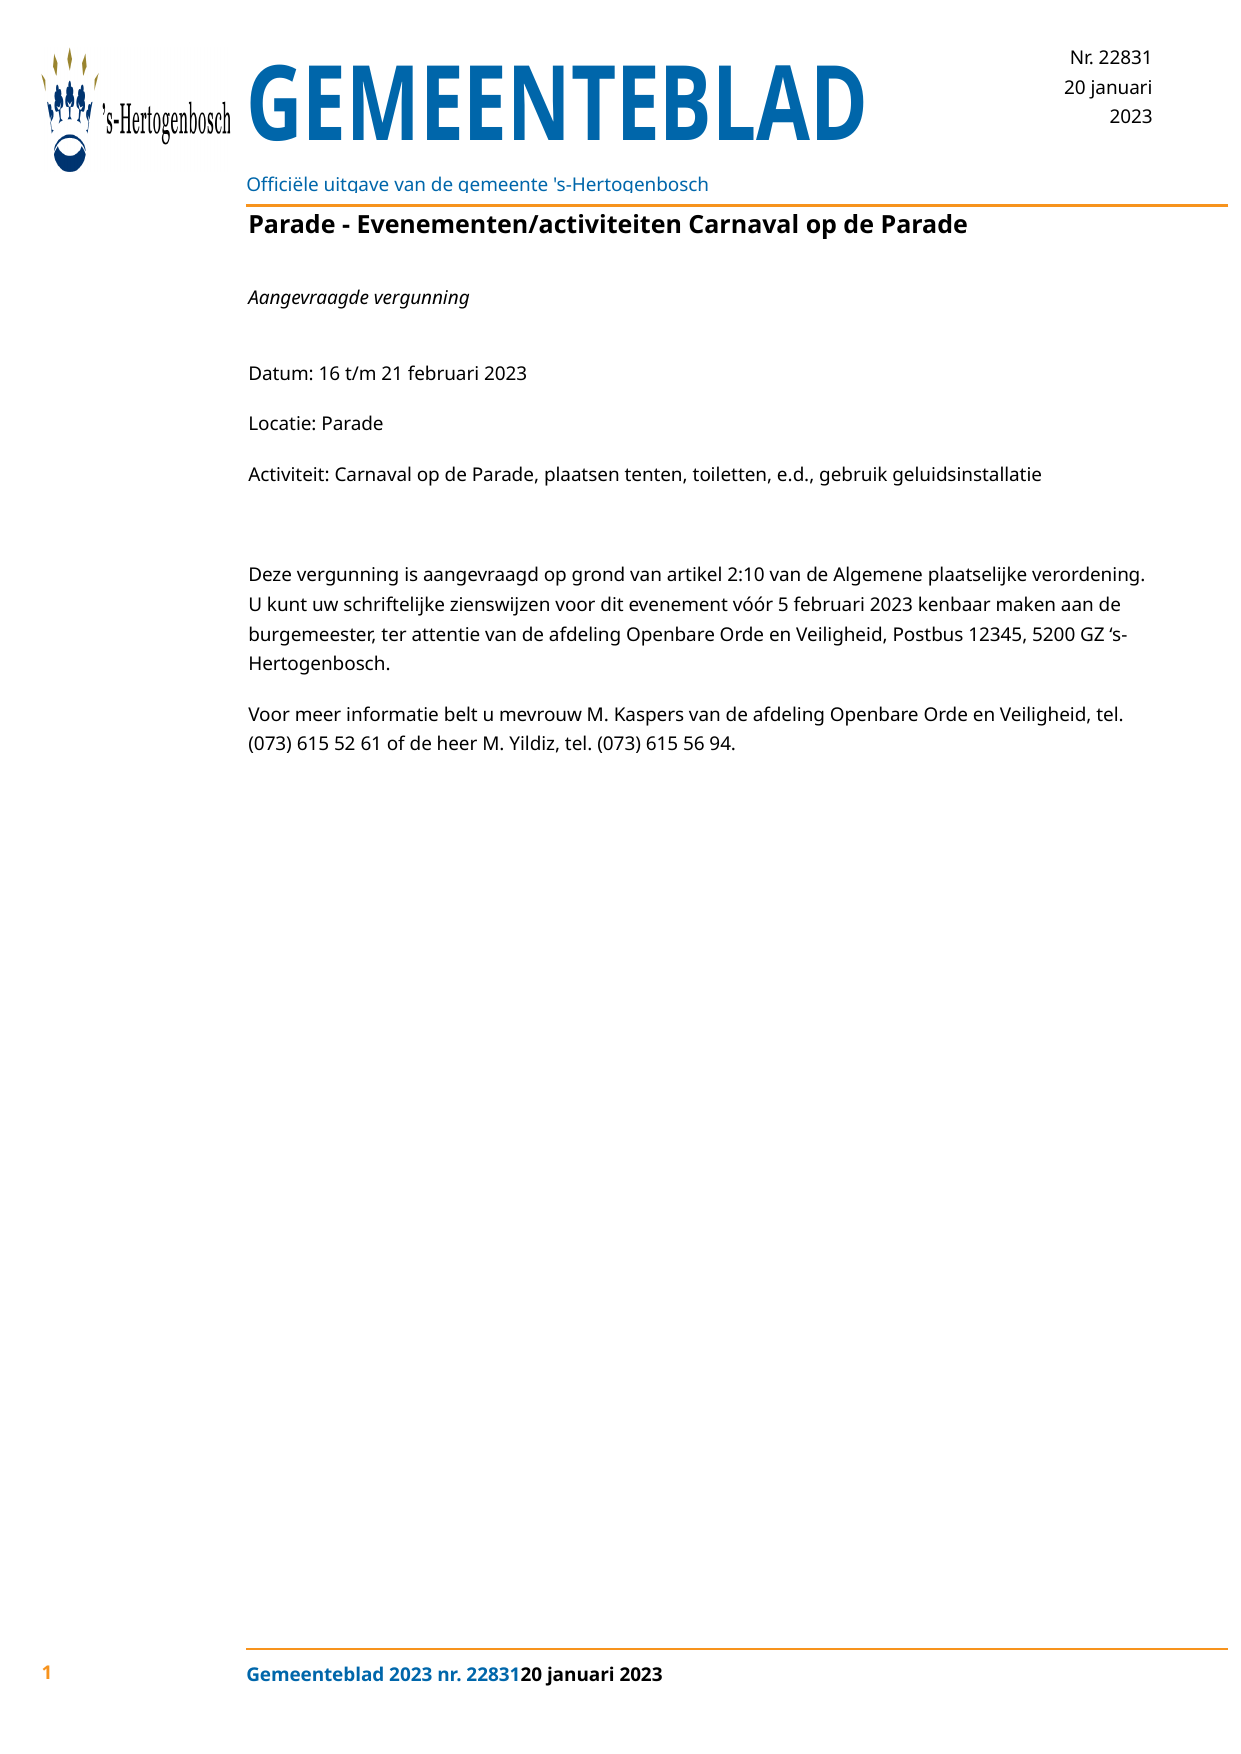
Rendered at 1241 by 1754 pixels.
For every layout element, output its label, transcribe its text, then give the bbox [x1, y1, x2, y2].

text Parade - Evenementen/activiteiten Carnaval op de Parade [248, 207, 1152, 241]
text Voor meer informatie belt u mevrouw M. Kaspers van de afdeling Openbare Orde en Veiligheid, tel. (073) 615 52 61 of de heer M. Yildiz, tel. (073) 615 56 94. [248, 701, 1152, 756]
text Aangevraagde vergunning [248, 284, 1152, 309]
picture [41, 47, 231, 172]
text Activiteit: Carnaval op de Parade, plaatsen tenten, toiletten, e.d., gebruik geluidsinstallatie [248, 461, 1152, 487]
text Locatie: Parade [248, 410, 1152, 436]
text Datum: 16 t/m 21 februari 2023 [248, 360, 1152, 386]
text Deze vergunning is aangevraagd op grond van artikel 2:10 van de Algemene plaatselijke verordening. U kunt uw schriftelijke zienswijzen voor dit evenement vóór 5 februari 2023 kenbaar maken aan de burgemeester, ter attentie van de afdeling Openbare Orde en Veiligheid, Postbus 12345, 5200 GZ ‘s-Hertogenbosch. [248, 562, 1152, 676]
